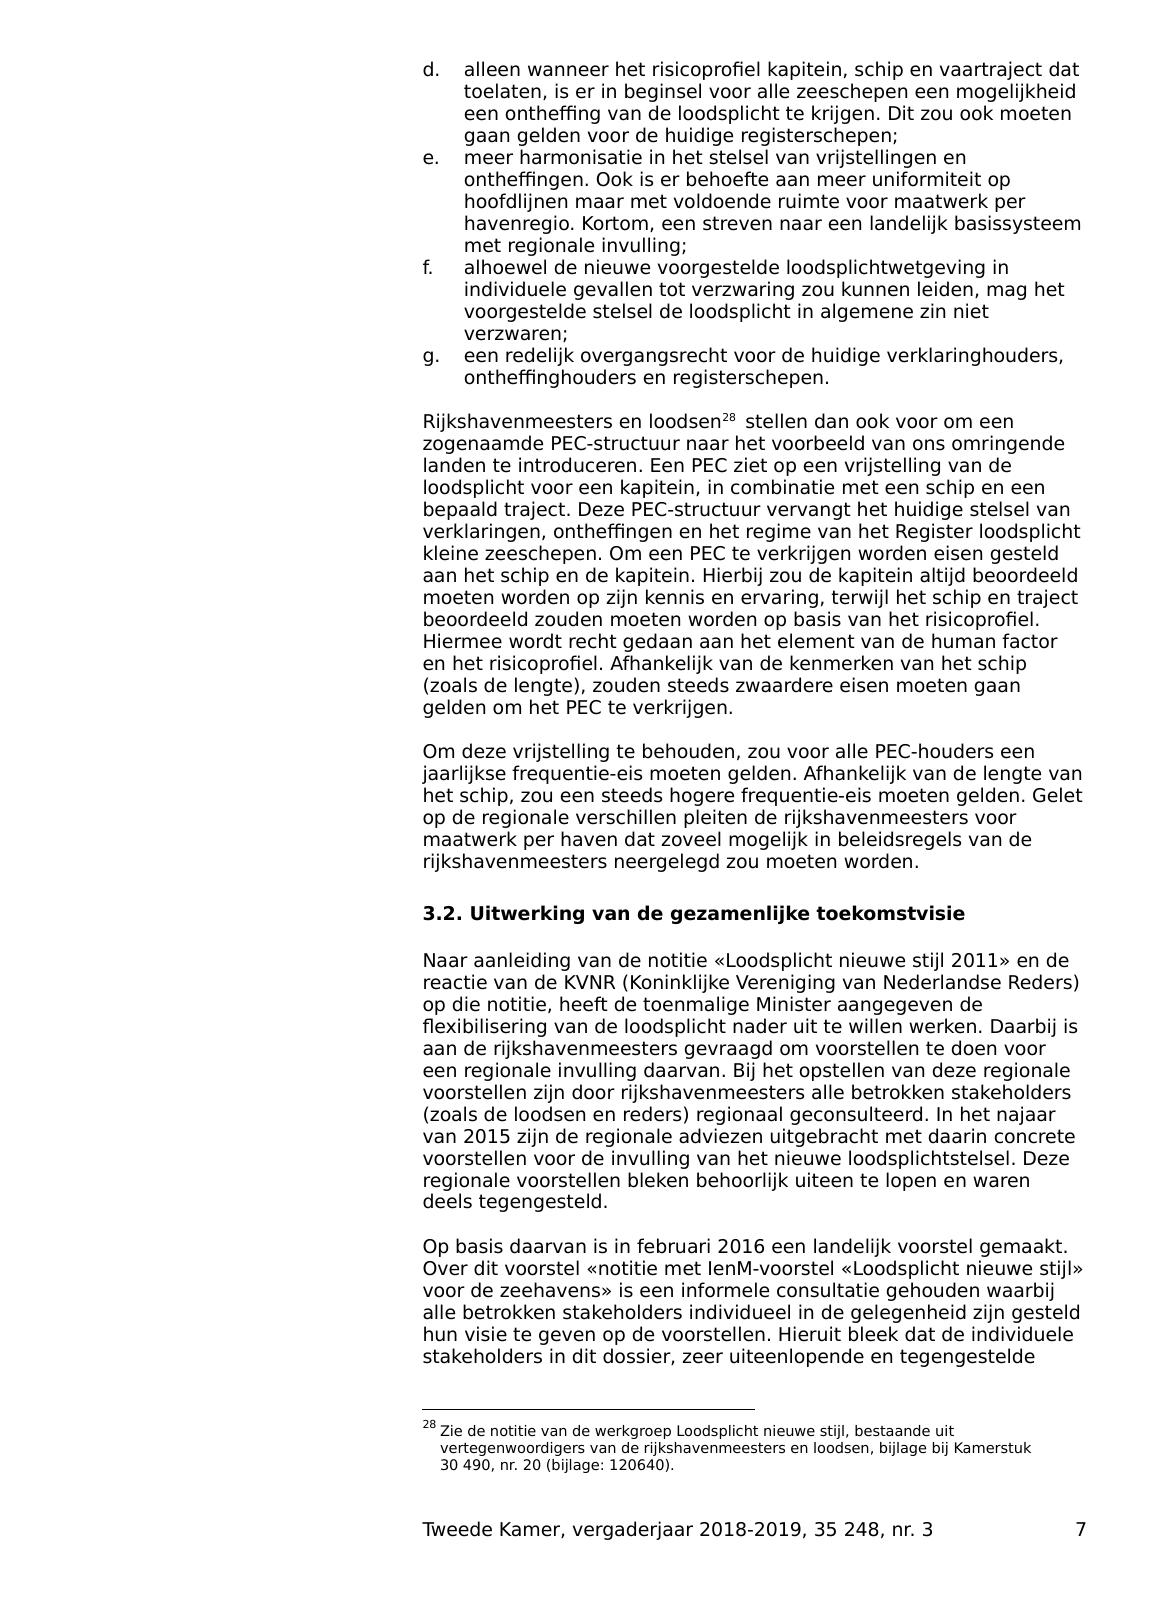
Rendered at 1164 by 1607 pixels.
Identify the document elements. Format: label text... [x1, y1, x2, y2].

text Om deze vrijstelling te behouden, zou voor alle PEC-houders een jaarlijkse frequentie-eis moeten gelden. Afhankelijk van de lengte van het schip, zou een steeds hogere frequentie-eis moeten gelden. Gelet op de regionale verschillen pleiten de rijkshavenmeesters voor maatwerk per haven dat zoveel mogelijk in beleidsregels van de rijkshavenmeesters neergelegd zou moeten worden. [422, 741, 1087, 873]
text Op basis daarvan is in februari 2016 een landelijk voorstel gemaakt. Over dit voorstel «notitie met IenM-voorstel «Loodsplicht nieuwe stijl» voor de zeehavens» is een informele consultatie gehouden waarbij alle betrokken stakeholders individueel in de gelegenheid zijn gesteld hun visie te geven op de voorstellen. Hieruit bleek dat de individuele stakeholders in dit dossier, zeer uiteenlopende en tegengestelde [422, 1236, 1087, 1367]
text d. alleen wanneer het risicoprofiel kapitein, schip en vaartraject dat toelaten, is er in beginsel voor alle zeeschepen een mogelijkheid een ontheffing van de loodsplicht te krijgen. Dit zou ook moeten gaan gelden voor de huidige registerschepen; [422, 59, 1087, 147]
text Naar aanleiding van de notitie «Loodsplicht nieuwe stijl 2011» en de reactie van de KVNR (Koninklijke Vereniging van Nederlandse Reders) op die notitie, heeft de toenmalige Minister aangegeven de flexibilisering van de loodsplicht nader uit te willen werken. Daarbij is aan de rijkshavenmeesters gevraagd om voorstellen te doen voor een regionale invulling daarvan. Bij het opstellen van deze regionale voorstellen zijn door rijkshavenmeesters alle betrokken stakeholders (zoals de loodsen en reders) regionaal geconsulteerd. In het najaar van 2015 zijn de regionale adviezen uitgebracht met daarin concrete voorstellen voor de invulling van het nieuwe loodsplichtstelsel. Deze regionale voorstellen bleken behoorlijk uiteen te lopen en waren deels tegengesteld. [422, 950, 1087, 1213]
text e. meer harmonisatie in het stelsel van vrijstellingen en ontheffingen. Ook is er behoefte aan meer uniformiteit op hoofdlijnen maar met voldoende ruimte voor maatwerk per havenregio. Kortom, een streven naar een landelijk basissysteem met regionale invulling; [422, 147, 1087, 257]
text g. een redelijk overgangsrecht voor de huidige verklaringhouders, ontheffinghouders en registerschepen. [422, 345, 1087, 389]
text Rijkshavenmeesters en loodsen stellen dan ook voor om een zogenaamde PEC-structuur naar het voorbeeld van ons omringende landen te introduceren. Een PEC ziet op een vrijstelling van de loodsplicht voor een kapitein, in combinatie met een schip en een bepaald traject. Deze PEC-structuur vervangt het huidige stelsel van verklaringen, ontheffingen en het regime van het Register loodsplicht kleine zeeschepen. Om een PEC te verkrijgen worden eisen gesteld aan het schip en de kapitein. Hierbij zou de kapitein altijd beoordeeld moeten worden op zijn kennis en ervaring, terwijl het schip en traject beoordeeld zouden moeten worden op basis van het risicoprofiel. Hiermee wordt recht gedaan aan het element van de human factor en het risicoprofiel. Afhankelijk van de kenmerken van het schip (zoals de lengte), zouden steeds zwaardere eisen moeten gaan gelden om het PEC te verkrijgen. [422, 411, 1087, 719]
text f. alhoewel de nieuwe voorgestelde loodsplichtwetgeving in individuele gevallen tot verzwaring zou kunnen leiden, mag het voorgestelde stelsel de loodsplicht in algemene zin niet verzwaren; [422, 257, 1087, 345]
text Zie de notitie van de werkgroep Loodsplicht nieuwe stijl, bestaande uit vertegenwoordigers van de rijkshavenmeesters en loodsen, bijlage bij Kamerstuk 30 490, nr. 20 (bijlage: 120640). [422, 1418, 1087, 1474]
subtitle 3.2. Uitwerking van de gezamenlijke toekomstvisie [422, 903, 1087, 925]
